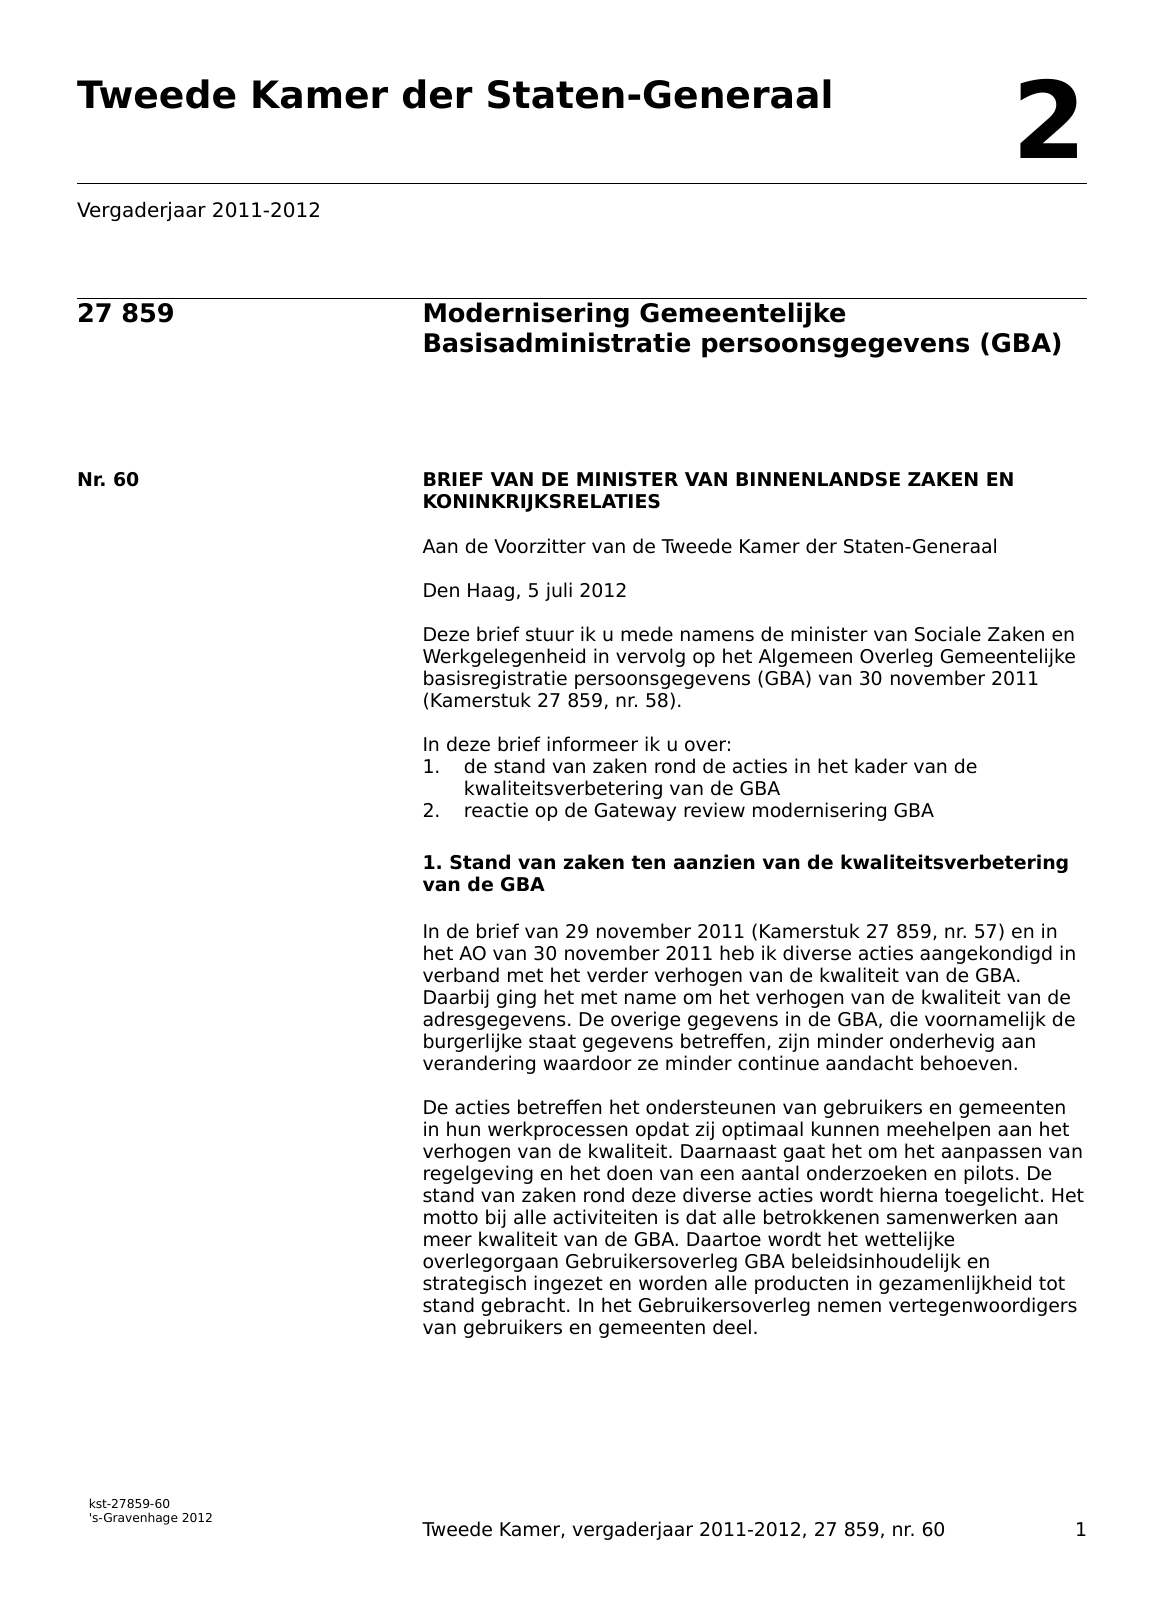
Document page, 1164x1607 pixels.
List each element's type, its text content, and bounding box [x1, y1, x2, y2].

text 2. reactie op de Gateway review modernisering GBA [422, 800, 1087, 822]
text In deze brief informeer ik u over: [422, 734, 1087, 756]
text Aan de Voorzitter van de Tweede Kamer der Staten-Generaal [422, 536, 1087, 557]
text Den Haag, 5 juli 2012 [422, 580, 1087, 602]
text 's-Gravenhage 2012 [88, 1511, 323, 1525]
subtitle 27 859 Modernisering Gemeentelijke Basisadministratie persoonsgegevens (GBA) [77, 299, 1087, 358]
text In de brief van 29 november 2011 (Kamerstuk 27 859, nr. 57) en in het AO van 30 november 2011 heb ik diverse acties aangekondigd in verband met het verder verhogen van de kwaliteit van de GBA. Daarbij ging het met name om het verhogen van de kwaliteit van de adresgegevens. De overige gegevens in de GBA, die voornamelijk de burgerlijke staat gegevens betreffen, zijn minder onderhevig aan verandering waardoor ze minder continue aandacht behoeven. [422, 921, 1087, 1075]
subtitle 1. Stand van zaken ten aanzien van de kwaliteitsverbetering van de GBA [422, 852, 1087, 896]
text 1. de stand van zaken rond de acties in het kader van de kwaliteitsverbetering van de GBA [422, 756, 1087, 800]
text kst-27859-60 [88, 1497, 323, 1511]
text Deze brief stuur ik u mede namens de minister van Sociale Zaken en Werkgelegenheid in vervolg op het Algemeen Overleg Gemeentelijke basisregistratie persoonsgegevens (GBA) van 30 november 2011 (Kamerstuk 27 859, nr. 58). [422, 624, 1087, 712]
table_cell Vergaderjaar 2011-2012 [77, 184, 1087, 298]
table_header Tweede Kamer der Staten-Generaal [77, 59, 886, 183]
text De acties betreffen het ondersteunen van gebruikers en gemeenten in hun werkprocessen opdat zij optimaal kunnen meehelpen aan het verhogen van de kwaliteit. Daarnaast gaat het om het aanpassen van regelgeving en het doen van een aantal onderzoeken en pilots. De stand van zaken rond deze diverse acties wordt hierna toegelicht. Het motto bij alle activiteiten is dat alle betrokkenen samenwerken aan meer kwaliteit van de GBA. Daartoe wordt het wettelijke overlegorgaan Gebruikersoverleg GBA beleidsinhoudelijk en strategisch ingezet en worden alle producten in gezamenlijkheid tot stand gebracht. In het Gebruikersoverleg nemen vertegenwoordigers van gebruikers en gemeenten deel. [422, 1097, 1087, 1339]
subtitle Nr. 60 BRIEF VAN DE MINISTER VAN BINNENLANDSE ZAKEN EN KONINKRIJKSRELATIES [77, 469, 1087, 513]
table_header 2 [886, 59, 1087, 183]
